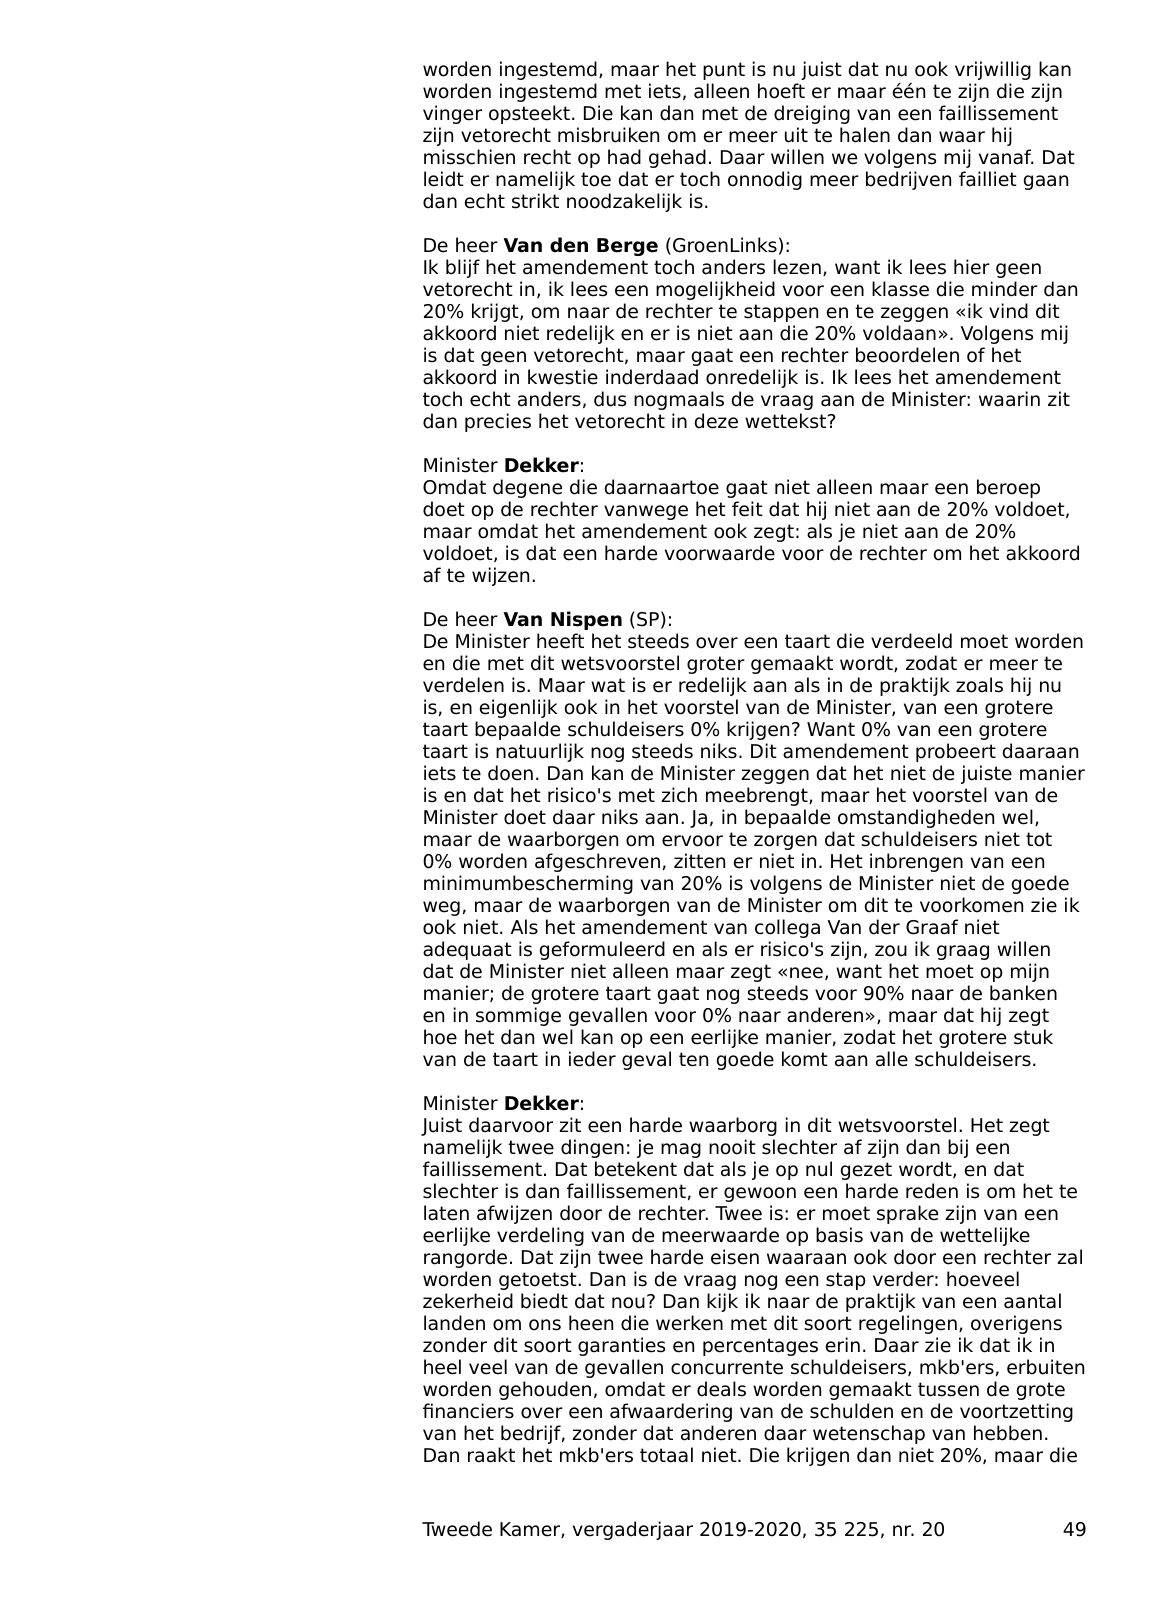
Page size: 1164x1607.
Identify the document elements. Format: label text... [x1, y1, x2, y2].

text Minister Dekker: [422, 1093, 1087, 1115]
text De heer Van den Berge (GroenLinks): [422, 235, 1087, 257]
text De Minister heeft het steeds over een taart die verdeeld moet worden en die met dit wetsvoorstel groter gemaakt wordt, zodat er meer te verdelen is. Maar wat is er redelijk aan als in de praktijk zoals hij nu is, en eigenlijk ook in het voorstel van de Minister, van een grotere taart bepaalde schuldeisers 0% krijgen? Want 0% van een grotere taart is natuurlijk nog steeds niks. Dit amendement probeert daaraan iets te doen. Dan kan de Minister zeggen dat het niet de juiste manier is en dat het risico's met zich meebrengt, maar het voorstel van de Minister doet daar niks aan. Ja, in bepaalde omstandigheden wel, maar de waarborgen om ervoor te zorgen dat schuldeisers niet tot 0% worden afgeschreven, zitten er niet in. Het inbrengen van een minimumbescherming van 20% is volgens de Minister niet de goede weg, maar de waarborgen van de Minister om dit te voorkomen zie ik ook niet. Als het amendement van collega Van der Graaf niet adequaat is geformuleerd en als er risico's zijn, zou ik graag willen dat de Minister niet alleen maar zegt «nee, want het moet op mijn manier; de grotere taart gaat nog steeds voor 90% naar de banken en in sommige gevallen voor 0% naar anderen», maar dat hij zegt hoe het dan wel kan op een eerlijke manier, zodat het grotere stuk van de taart in ieder geval ten goede komt aan alle schuldeisers. [422, 631, 1087, 1071]
text Omdat degene die daarnaartoe gaat niet alleen maar een beroep doet op de rechter vanwege het feit dat hij niet aan de 20% voldoet, maar omdat het amendement ook zegt: als je niet aan de 20% voldoet, is dat een harde voorwaarde voor de rechter om het akkoord af te wijzen. [422, 477, 1087, 587]
text Juist daarvoor zit een harde waarborg in dit wetsvoorstel. Het zegt namelijk twee dingen: je mag nooit slechter af zijn dan bij een faillissement. Dat betekent dat als je op nul gezet wordt, en dat slechter is dan faillissement, er gewoon een harde reden is om het te laten afwijzen door de rechter. Twee is: er moet sprake zijn van een eerlijke verdeling van de meerwaarde op basis van de wettelijke rangorde. Dat zijn twee harde eisen waaraan ook door een rechter zal worden getoetst. Dan is de vraag nog een stap verder: hoeveel zekerheid biedt dat nou? Dan kijk ik naar de praktijk van een aantal landen om ons heen die werken met dit soort regelingen, overigens zonder dit soort garanties en percentages erin. Daar zie ik dat ik in heel veel van de gevallen concurrente schuldeisers, mkb'ers, erbuiten worden gehouden, omdat er deals worden gemaakt tussen de grote financiers over een afwaardering van de schulden en de voortzetting van het bedrijf, zonder dat anderen daar wetenschap van hebben. Dan raakt het mkb'ers totaal niet. Die krijgen dan niet 20%, maar die [422, 1115, 1087, 1467]
text worden ingestemd, maar het punt is nu juist dat nu ook vrijwillig kan worden ingestemd met iets, alleen hoeft er maar één te zijn die zijn vinger opsteekt. Die kan dan met de dreiging van een faillissement zijn vetorecht misbruiken om er meer uit te halen dan waar hij misschien recht op had gehad. Daar willen we volgens mij vanaf. Dat leidt er namelijk toe dat er toch onnodig meer bedrijven failliet gaan dan echt strikt noodzakelijk is. [422, 59, 1087, 213]
text De heer Van Nispen (SP): [422, 609, 1087, 631]
text Minister Dekker: [422, 455, 1087, 477]
text Ik blijf het amendement toch anders lezen, want ik lees hier geen vetorecht in, ik lees een mogelijkheid voor een klasse die minder dan 20% krijgt, om naar de rechter te stappen en te zeggen «ik vind dit akkoord niet redelijk en er is niet aan die 20% voldaan». Volgens mij is dat geen vetorecht, maar gaat een rechter beoordelen of het akkoord in kwestie inderdaad onredelijk is. Ik lees het amendement toch echt anders, dus nogmaals de vraag aan de Minister: waarin zit dan precies het vetorecht in deze wettekst? [422, 257, 1087, 433]
